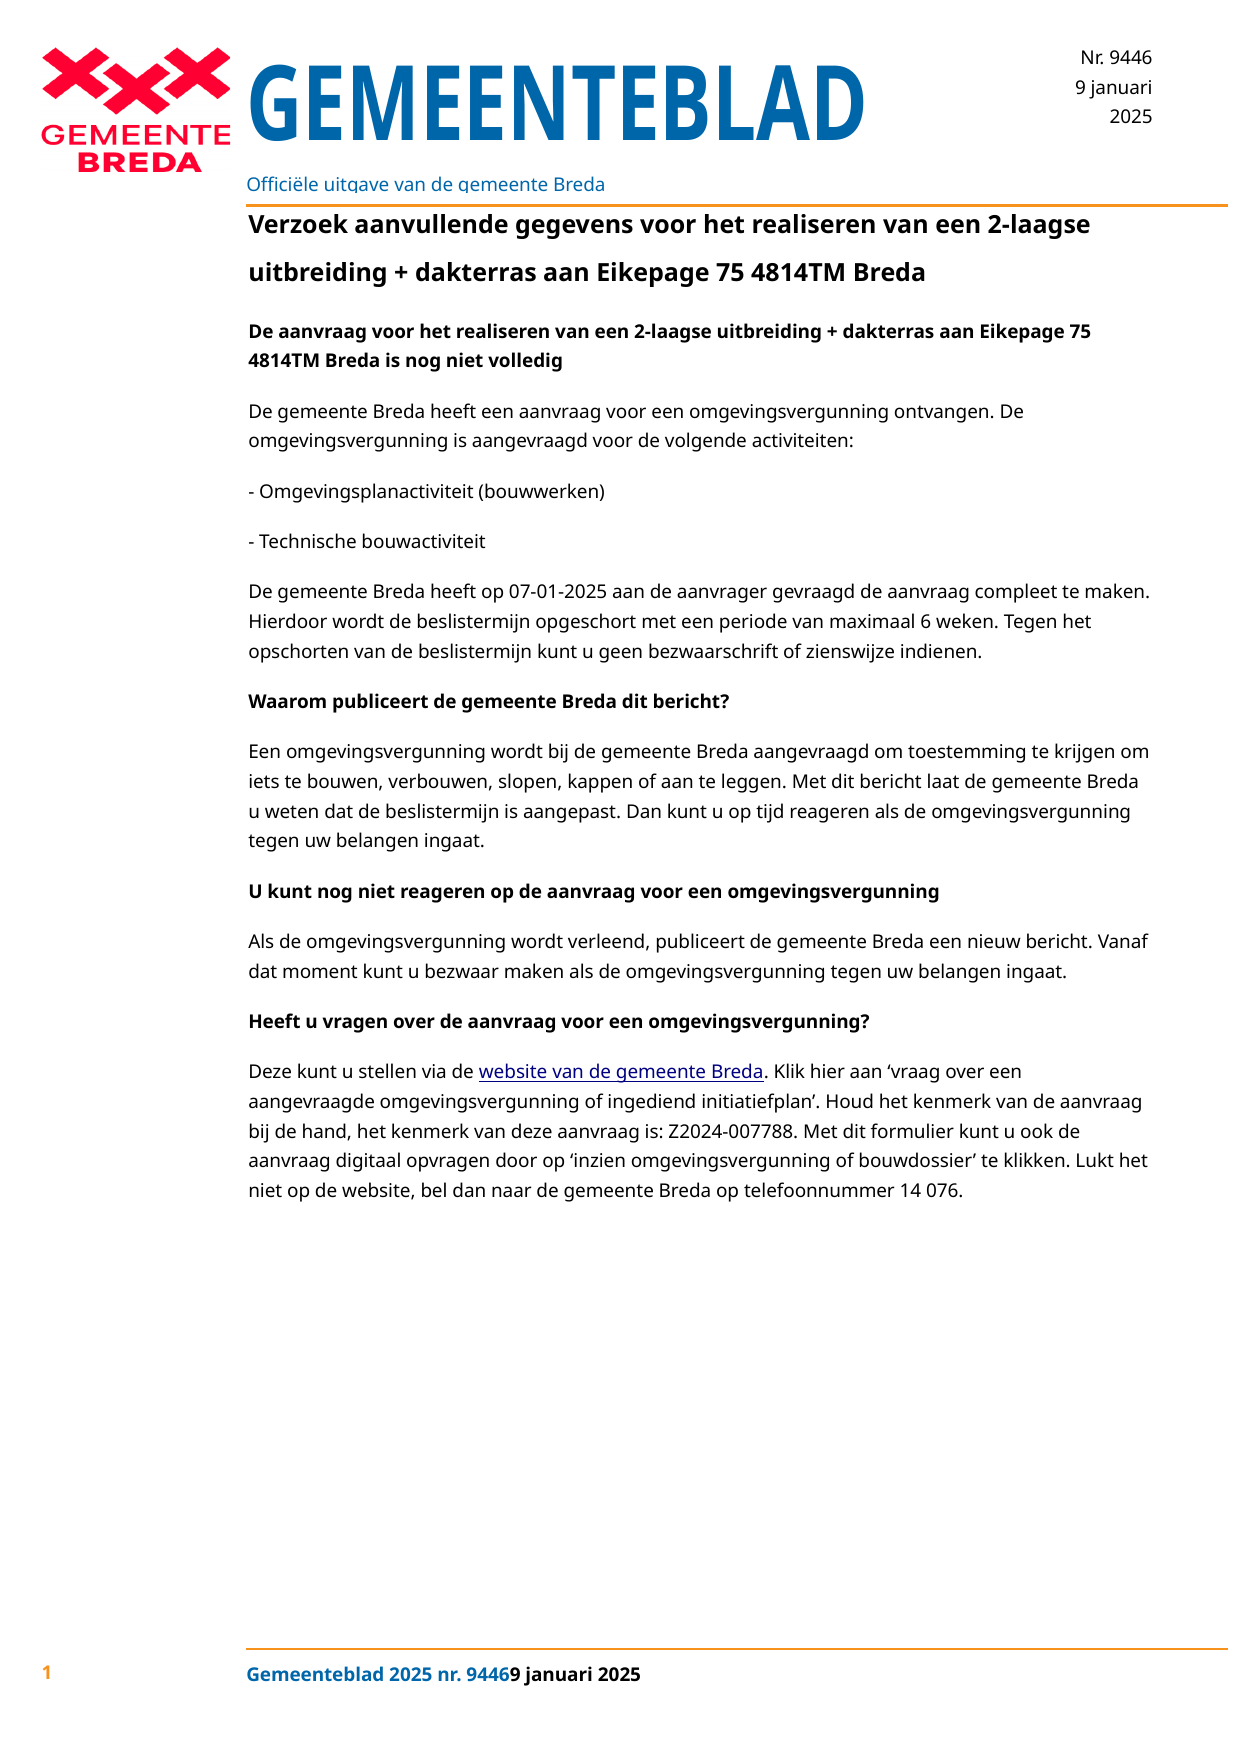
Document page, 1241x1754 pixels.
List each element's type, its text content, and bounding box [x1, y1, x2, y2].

text De gemeente Breda heeft op 07-01-2025 aan de aanvrager gevraagd de aanvraag compleet te maken. Hierdoor wordt de beslistermijn opgeschort met een periode van maximaal 6 weken. Tegen het opschorten van de beslistermijn kunt u geen bezwaarschrift of zienswijze indienen. [248, 579, 1152, 664]
text Waarom publiceert de gemeente Breda dit bericht? [248, 688, 1152, 714]
picture [41, 47, 231, 172]
text U kunt nog niet reageren op de aanvraag voor een omgevingsvergunning [248, 878, 1152, 904]
text - Technische bouwactiviteit [248, 528, 1152, 554]
text Als de omgevingsvergunning wordt verleend, publiceert de gemeente Breda een nieuw bericht. Vanaf dat moment kunt u bezwaar maken als de omgevingsvergunning tegen uw belangen ingaat. [248, 928, 1152, 984]
text Deze kunt u stellen via de website van de gemeente Breda. Klik hier aan ‘vraag over een aangevraagde omgevingsvergunning of ingediend initiatiefplan’. Houd het kenmerk van de aanvraag bij de hand, het kenmerk van deze aanvraag is: Z2024-007788. Met dit formulier kunt u ook de aanvraag digitaal opvragen door op ‘inzien omgevingsvergunning of bouwdossier’ te klikken. Lukt het niet op de website, bel dan naar de gemeente Breda op telefoonnummer 14 076. [248, 1059, 1152, 1203]
text De gemeente Breda heeft een aanvraag voor een omgevingsvergunning ontvangen. De omgevingsvergunning is aangevraagd voor de volgende activiteiten: [248, 398, 1152, 453]
text - Omgevingsplanactiviteit (bouwwerken) [248, 478, 1152, 504]
text Heeft u vragen over de aanvraag voor een omgevingsvergunning? [248, 1008, 1152, 1034]
text Een omgevingsvergunning wordt bij de gemeente Breda aangevraagd om toestemming te krijgen om iets te bouwen, verbouwen, slopen, kappen of aan te leggen. Met dit bericht laat de gemeente Breda u weten dat de beslistermijn is aangepast. Dan kunt u op tijd reageren als de omgevingsvergunning tegen uw belangen ingaat. [248, 739, 1152, 853]
text Verzoek aanvullende gegevens voor het realiseren van een 2-laagse uitbreiding + dakterras aan Eikepage 75 4814TM Breda [248, 207, 1152, 288]
text De aanvraag voor het realiseren van een 2-laagse uitbreiding + dakterras aan Eikepage 75 4814TM Breda is nog niet volledig [248, 318, 1152, 373]
